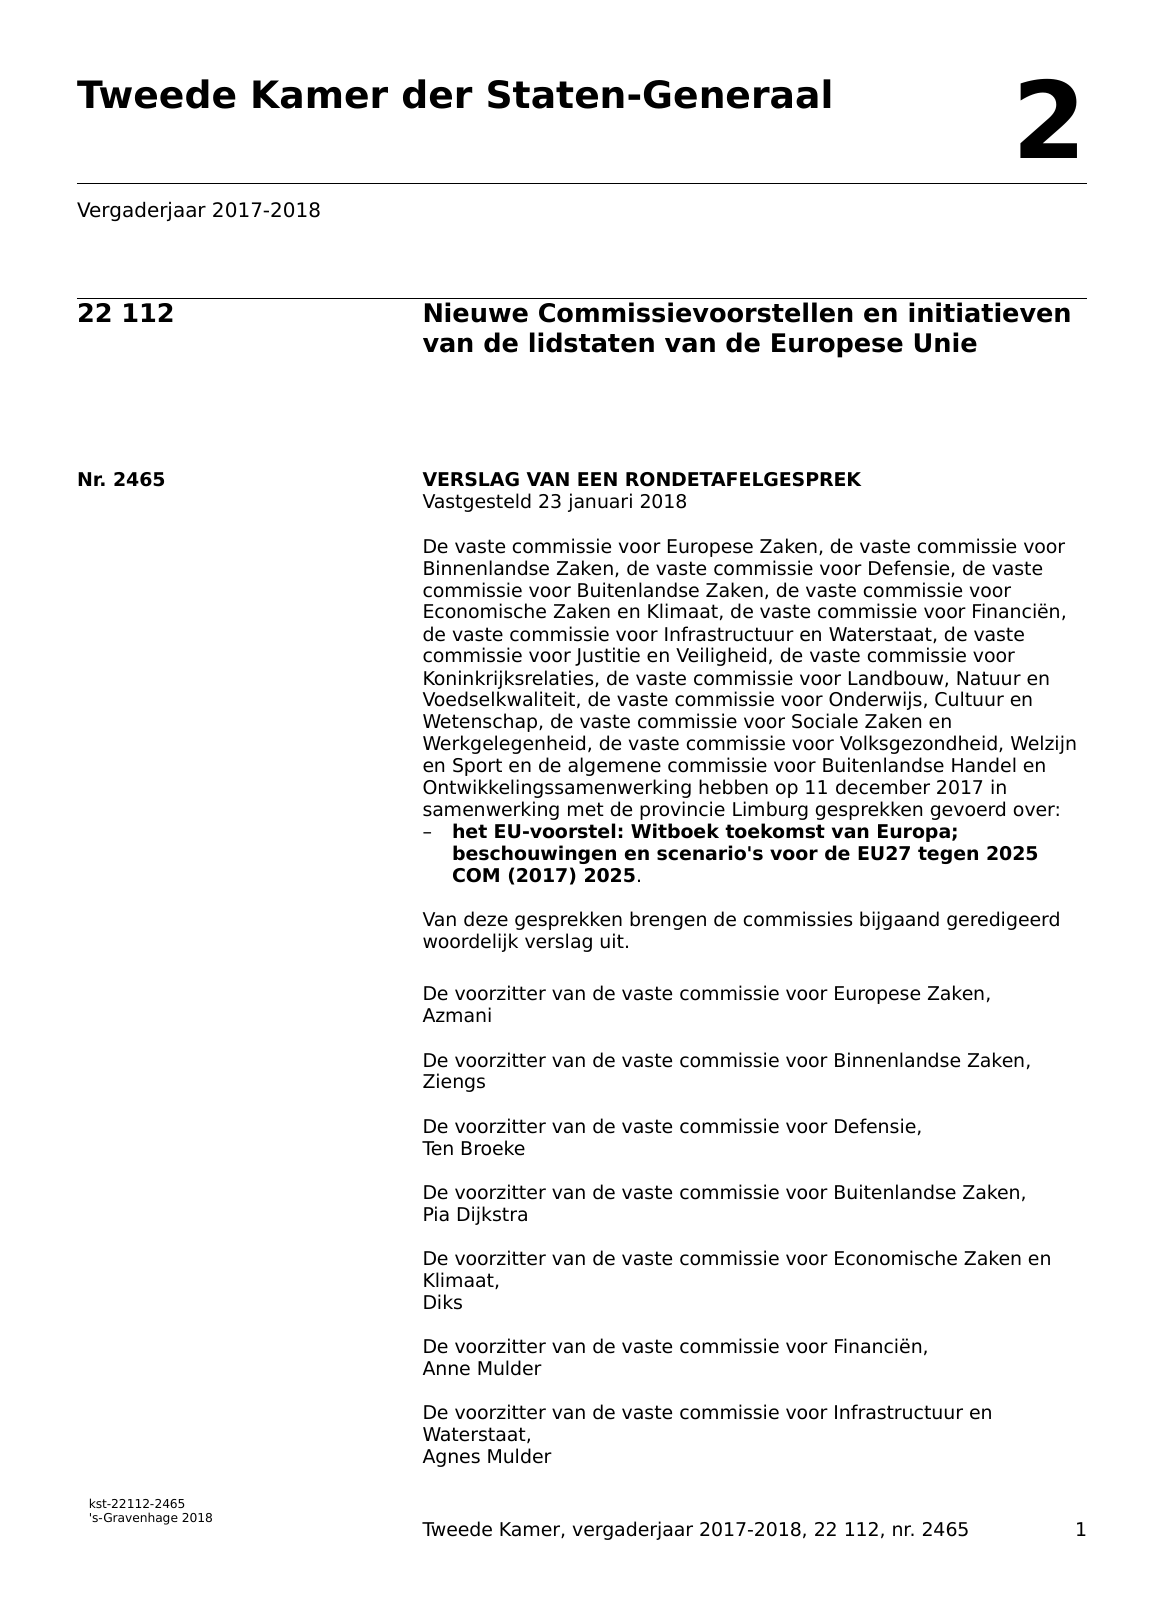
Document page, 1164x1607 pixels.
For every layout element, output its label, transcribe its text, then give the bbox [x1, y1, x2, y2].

text Van deze gesprekken brengen de commissies bijgaand geredigeerd woordelijk verslag uit. [422, 909, 1087, 953]
subtitle Nr. 2465 VERSLAG VAN EEN RONDETAFELGESPREK [77, 469, 1087, 491]
text De voorzitter van de vaste commissie voor Defensie, Ten Broeke [422, 1116, 1087, 1159]
table_header 2 [886, 59, 1087, 183]
table_header Tweede Kamer der Staten-Generaal [77, 59, 886, 183]
text 's-Gravenhage 2018 [88, 1511, 323, 1525]
table_cell Vergaderjaar 2017-2018 [77, 184, 1087, 298]
text De voorzitter van de vaste commissie voor Infrastructuur en Waterstaat, Agnes Mulder [422, 1402, 1087, 1468]
text Vastgesteld 23 januari 2018 [422, 491, 1087, 513]
text kst-22112-2465 [88, 1497, 323, 1511]
text De vaste commissie voor Europese Zaken, de vaste commissie voor Binnenlandse Zaken, de vaste commissie voor Defensie, de vaste commissie voor Buitenlandse Zaken, de vaste commissie voor Economische Zaken en Klimaat, de vaste commissie voor Financiën, de vaste commissie voor Infrastructuur en Waterstaat, de vaste commissie voor Justitie en Veiligheid, de vaste commissie voor Koninkrijksrelaties, de vaste commissie voor Landbouw, Natuur en Voedselkwaliteit, de vaste commissie voor Onderwijs, Cultuur en Wetenschap, de vaste commissie voor Sociale Zaken en Werkgelegenheid, de vaste commissie voor Volksgezondheid, Welzijn en Sport en de algemene commissie voor Buitenlandse Handel en Ontwikkelingssamenwerking hebben op 11 december 2017 in samenwerking met de provincie Limburg gesprekken gevoerd over: [422, 536, 1087, 821]
text De voorzitter van de vaste commissie voor Financiën, Anne Mulder [422, 1336, 1087, 1380]
text De voorzitter van de vaste commissie voor Binnenlandse Zaken, Ziengs [422, 1049, 1087, 1093]
text De voorzitter van de vaste commissie voor Economische Zaken en Klimaat, Diks [422, 1248, 1087, 1314]
text De voorzitter van de vaste commissie voor Europese Zaken, Azmani [422, 983, 1087, 1027]
text – het EU-voorstel: Witboek toekomst van Europa; beschouwingen en scenario's voor de EU27 tegen 2025 COM (2017) 2025. [422, 821, 1087, 887]
text De voorzitter van de vaste commissie voor Buitenlandse Zaken, Pia Dijkstra [422, 1182, 1087, 1226]
subtitle 22 112 Nieuwe Commissievoorstellen en initiatieven van de lidstaten van de Europese Unie [77, 299, 1087, 358]
